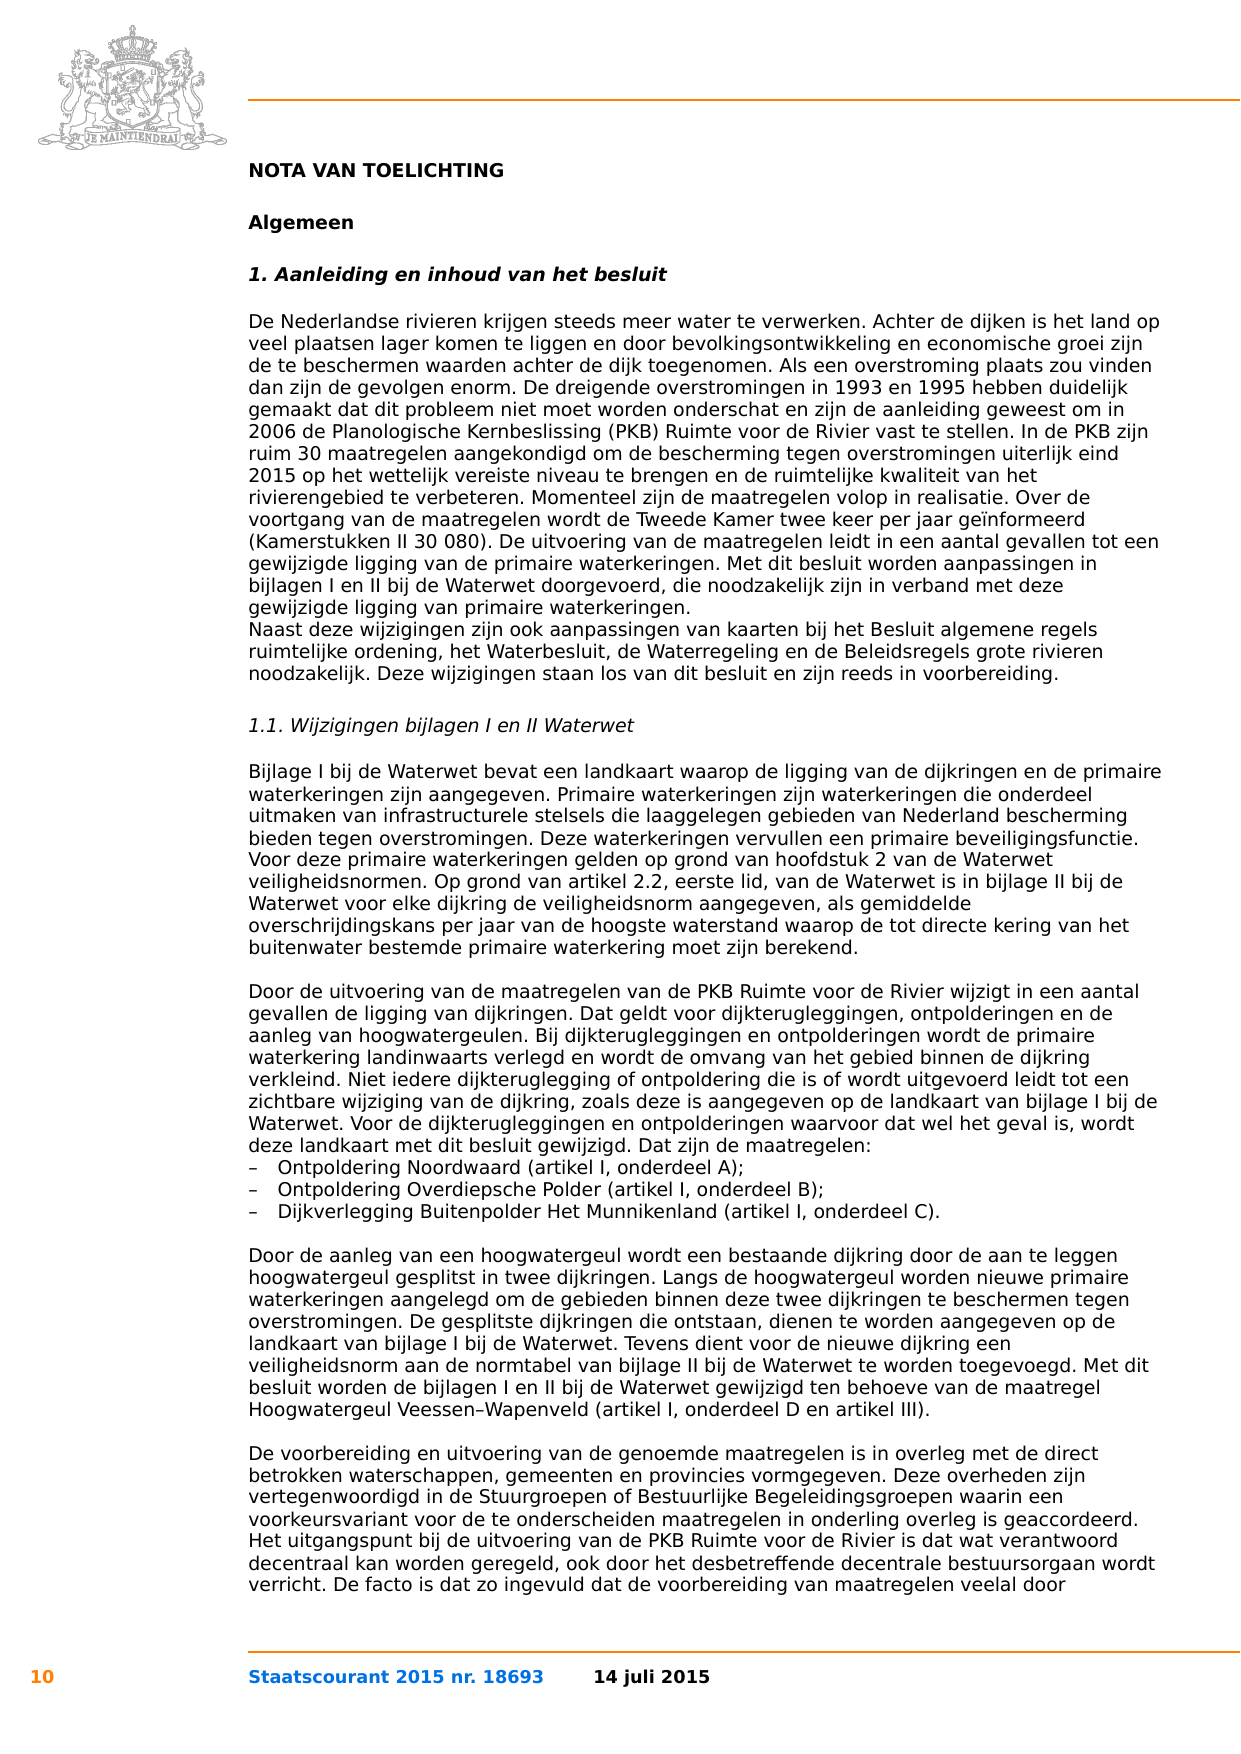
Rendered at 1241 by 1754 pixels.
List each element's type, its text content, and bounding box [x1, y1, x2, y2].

text – Ontpoldering Overdiepsche Polder (artikel I, onderdeel B); [248, 1179, 1163, 1201]
text – Ontpoldering Noordwaard (artikel I, onderdeel A); [248, 1157, 1163, 1179]
text Bijlage I bij de Waterwet bevat een landkaart waarop de ligging van de dijkringen en de primaire waterkeringen zijn aangegeven. Primaire waterkeringen zijn waterkeringen die onderdeel uitmaken van infrastructurele stelsels die laaggelegen gebieden van Nederland bescherming bieden tegen overstromingen. Deze waterkeringen vervullen een primaire beveiligingsfunctie. Voor deze primaire waterkeringen gelden op grond van hoofdstuk 2 van de Waterwet veiligheidsnormen. Op grond van artikel 2.2, eerste lid, van de Waterwet is in bijlage II bij de Waterwet voor elke dijkring de veiligheidsnorm aangegeven, als gemiddelde overschrijdingskans per jaar van de hoogste waterstand waarop de tot directe kering van het buitenwater bestemde primaire waterkering moet zijn berekend. [248, 761, 1163, 959]
text Door de uitvoering van de maatregelen van de PKB Ruimte voor de Rivier wijzigt in een aantal gevallen de ligging van dijkringen. Dat geldt voor dijkterugleggingen, ontpolderingen en de aanleg van hoogwatergeulen. Bij dijkterugleggingen en ontpolderingen wordt de primaire waterkering landinwaarts verlegd en wordt de omvang van het gebied binnen de dijkring verkleind. Niet iedere dijkteruglegging of ontpoldering die is of wordt uitgevoerd leidt tot een zichtbare wijziging van de dijkring, zoals deze is aangegeven op de landkaart van bijlage I bij de Waterwet. Voor de dijkterugleggingen en ontpolderingen waarvoor dat wel het geval is, wordt deze landkaart met dit besluit gewijzigd. Dat zijn de maatregelen: [248, 981, 1163, 1157]
text De Nederlandse rivieren krijgen steeds meer water te verwerken. Achter de dijken is het land op veel plaatsen lager komen te liggen en door bevolkingsontwikkeling en economische groei zijn de te beschermen waarden achter de dijk toegenomen. Als een overstroming plaats zou vinden dan zijn de gevolgen enorm. De dreigende overstromingen in 1993 en 1995 hebben duidelijk gemaakt dat dit probleem niet moet worden onderschat en zijn de aanleiding geweest om in 2006 de Planologische Kernbeslissing (PKB) Ruimte voor de Rivier vast te stellen. In de PKB zijn ruim 30 maatregelen aangekondigd om de bescherming tegen overstromingen uiterlijk eind 2015 op het wettelijk vereiste niveau te brengen en de ruimtelijke kwaliteit van het rivierengebied te verbeteren. Momenteel zijn de maatregelen volop in realisatie. Over de voortgang van de maatregelen wordt de Tweede Kamer twee keer per jaar geïnformeerd (Kamerstukken II 30 080). De uitvoering van de maatregelen leidt in een aantal gevallen tot een gewijzigde ligging van de primaire waterkeringen. Met dit besluit worden aanpassingen in bijlagen I en II bij de Waterwet doorgevoerd, die noodzakelijk zijn in verband met deze gewijzigde ligging van primaire waterkeringen. [248, 311, 1163, 618]
subtitle 1.1. Wijzigingen bijlagen I en II Waterwet [248, 714, 1163, 736]
text Naast deze wijzigingen zijn ook aanpassingen van kaarten bij het Besluit algemene regels ruimtelijke ordening, het Waterbesluit, de Waterregeling en de Beleidsregels grote rivieren noodzakelijk. Deze wijzigingen staan los van dit besluit en zijn reeds in voorbereiding. [248, 618, 1163, 684]
text – Dijkverlegging Buitenpolder Het Munnikenland (artikel I, onderdeel C). [248, 1201, 1163, 1223]
subtitle 1. Aanleiding en inhoud van het besluit [248, 264, 1163, 286]
subtitle NOTA VAN TOELICHTING [248, 160, 1163, 182]
subtitle Algemeen [248, 212, 1163, 234]
text Door de aanleg van een hoogwatergeul wordt een bestaande dijkring door de aan te leggen hoogwatergeul gesplitst in twee dijkringen. Langs de hoogwatergeul worden nieuwe primaire waterkeringen aangelegd om de gebieden binnen deze twee dijkringen te beschermen tegen overstromingen. De gesplitste dijkringen die ontstaan, dienen te worden aangegeven op de landkaart van bijlage I bij de Waterwet. Tevens dient voor de nieuwe dijkring een veiligheidsnorm aan de normtabel van bijlage II bij de Waterwet te worden toegevoegd. Met dit besluit worden de bijlagen I en II bij de Waterwet gewijzigd ten behoeve van de maatregel Hoogwatergeul Veessen–Wapenveld (artikel I, onderdeel D en artikel III). [248, 1245, 1163, 1421]
text De voorbereiding en uitvoering van de genoemde maatregelen is in overleg met de direct betrokken waterschappen, gemeenten en provincies vormgegeven. Deze overheden zijn vertegenwoordigd in de Stuurgroepen of Bestuurlijke Begeleidingsgroepen waarin een voorkeursvariant voor de te onderscheiden maatregelen in onderling overleg is geaccordeerd. [248, 1442, 1163, 1530]
text Het uitgangspunt bij de uitvoering van de PKB Ruimte voor de Rivier is dat wat verantwoord decentraal kan worden geregeld, ook door het desbetreffende decentrale bestuursorgaan wordt verricht. De facto is dat zo ingevuld dat de voorbereiding van maatregelen veelal door [248, 1530, 1163, 1596]
picture [38, 25, 227, 150]
